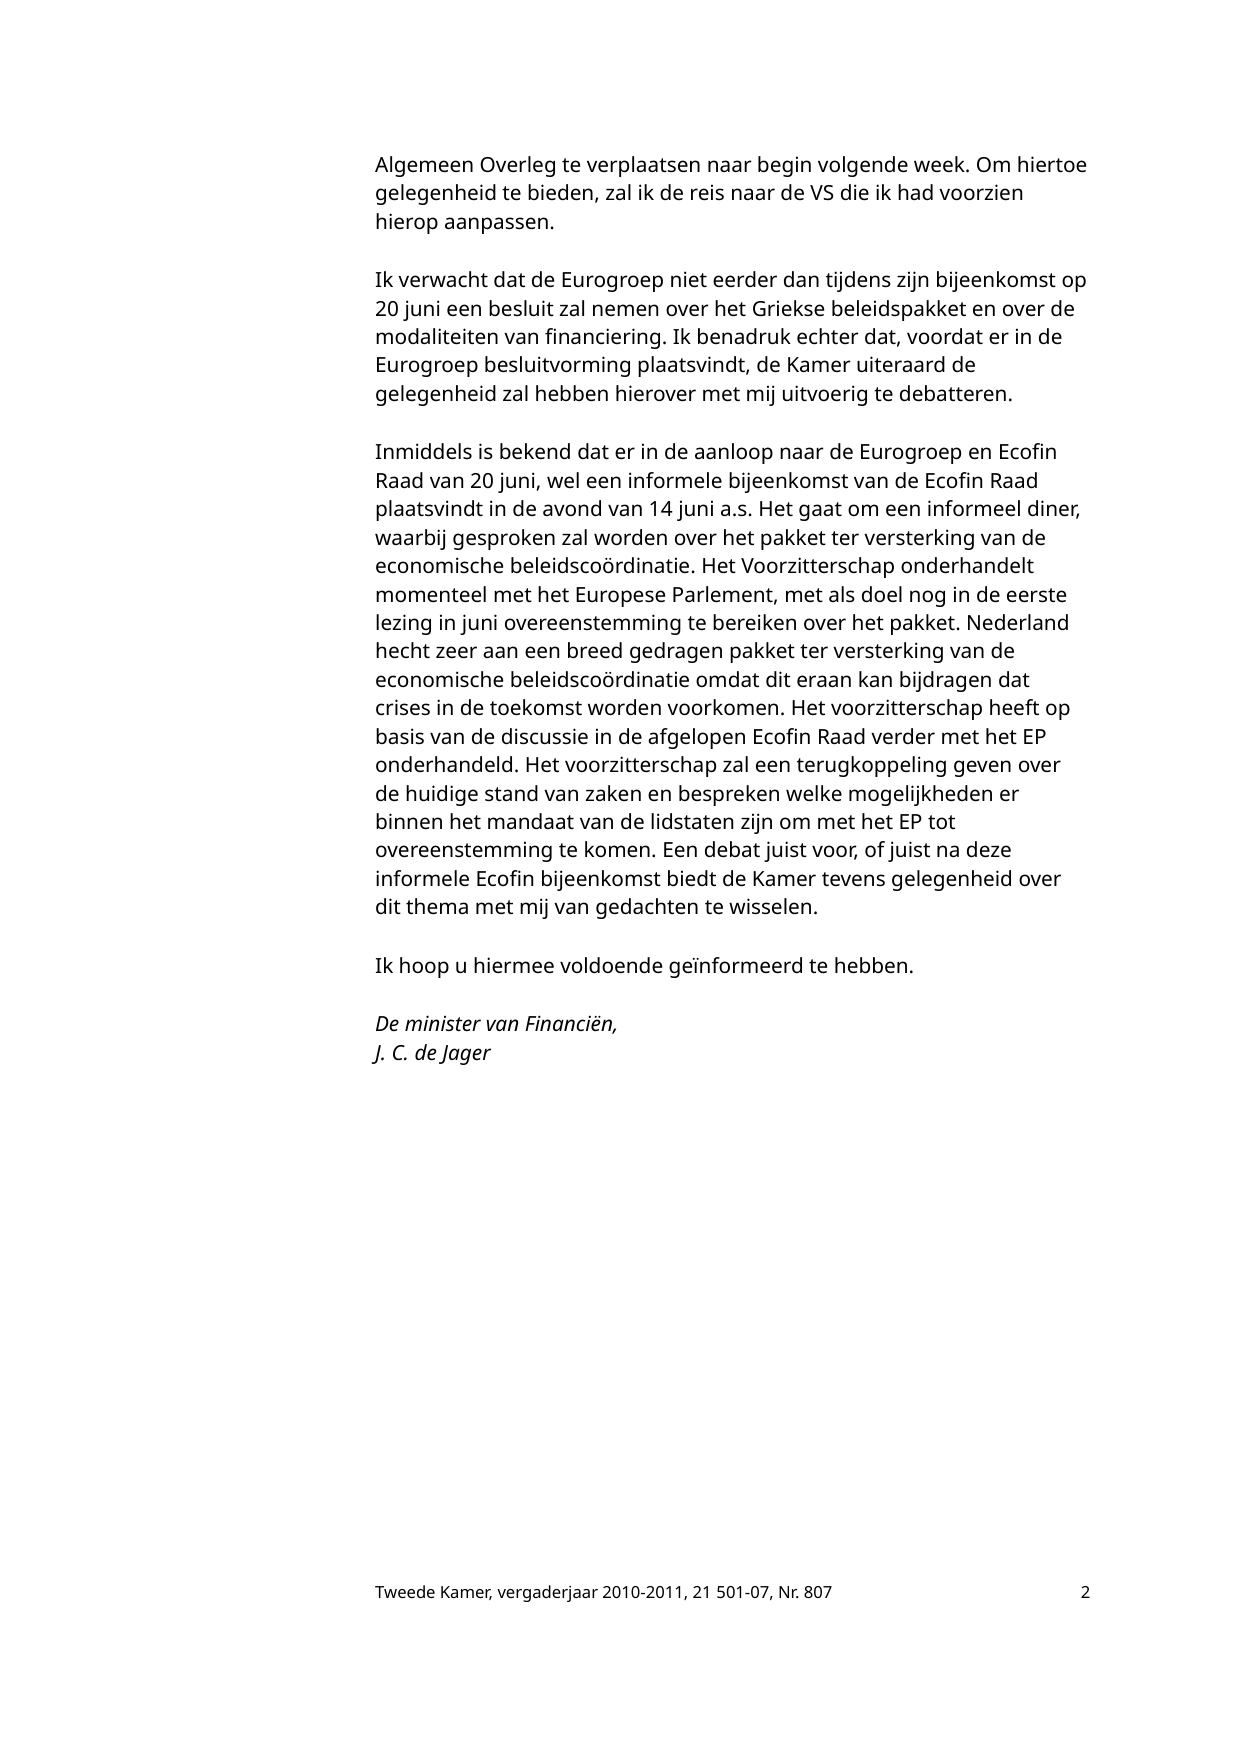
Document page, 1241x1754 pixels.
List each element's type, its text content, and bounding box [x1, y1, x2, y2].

text Ik hoop u hiermee voldoende geïnformeerd te hebben. [375, 951, 1090, 979]
text De minister van Financiën, [375, 1009, 1090, 1038]
text Inmiddels is bekend dat er in de aanloop naar de Eurogroep en Ecofin Raad van 20 juni, wel een informele bijeenkomst van de Ecofin Raad plaatsvindt in de avond van 14 juni a.s. Het gaat om een informeel diner, waarbij gesproken zal worden over het pakket ter versterking van de economische beleidscoördinatie. Het Voorzitterschap onderhandelt momenteel met het Europese Parlement, met als doel nog in de eerste lezing in juni overeenstemming te bereiken over het pakket. Nederland hecht zeer aan een breed gedragen pakket ter versterking van de economische beleidscoördinatie omdat dit eraan kan bijdragen dat crises in de toekomst worden voorkomen. Het voorzitterschap heeft op basis van de discussie in de afgelopen Ecofin Raad verder met het EP onderhandeld. Het voorzitterschap zal een terugkoppeling geven over de huidige stand van zaken en bespreken welke mogelijkheden er binnen het mandaat van de lidstaten zijn om met het EP tot overeenstemming te komen. Een debat juist voor, of juist na deze informele Ecofin bijeenkomst biedt de Kamer tevens gelegenheid over dit thema met mij van gedachten te wisselen. [375, 437, 1090, 921]
text Algemeen Overleg te verplaatsen naar begin volgende week. Om hiertoe gelegenheid te bieden, zal ik de reis naar de VS die ik had voorzien hierop aanpassen. [375, 150, 1090, 235]
text J. C. de Jager [375, 1038, 1090, 1066]
text Ik verwacht dat de Eurogroep niet eerder dan tijdens zijn bijeenkomst op 20 juni een besluit zal nemen over het Griekse beleidspakket en over de modaliteiten van financiering. Ik benadruk echter dat, voordat er in de Eurogroep besluitvorming plaatsvindt, de Kamer uiteraard de gelegenheid zal hebben hierover met mij uitvoerig te debatteren. [375, 265, 1090, 407]
